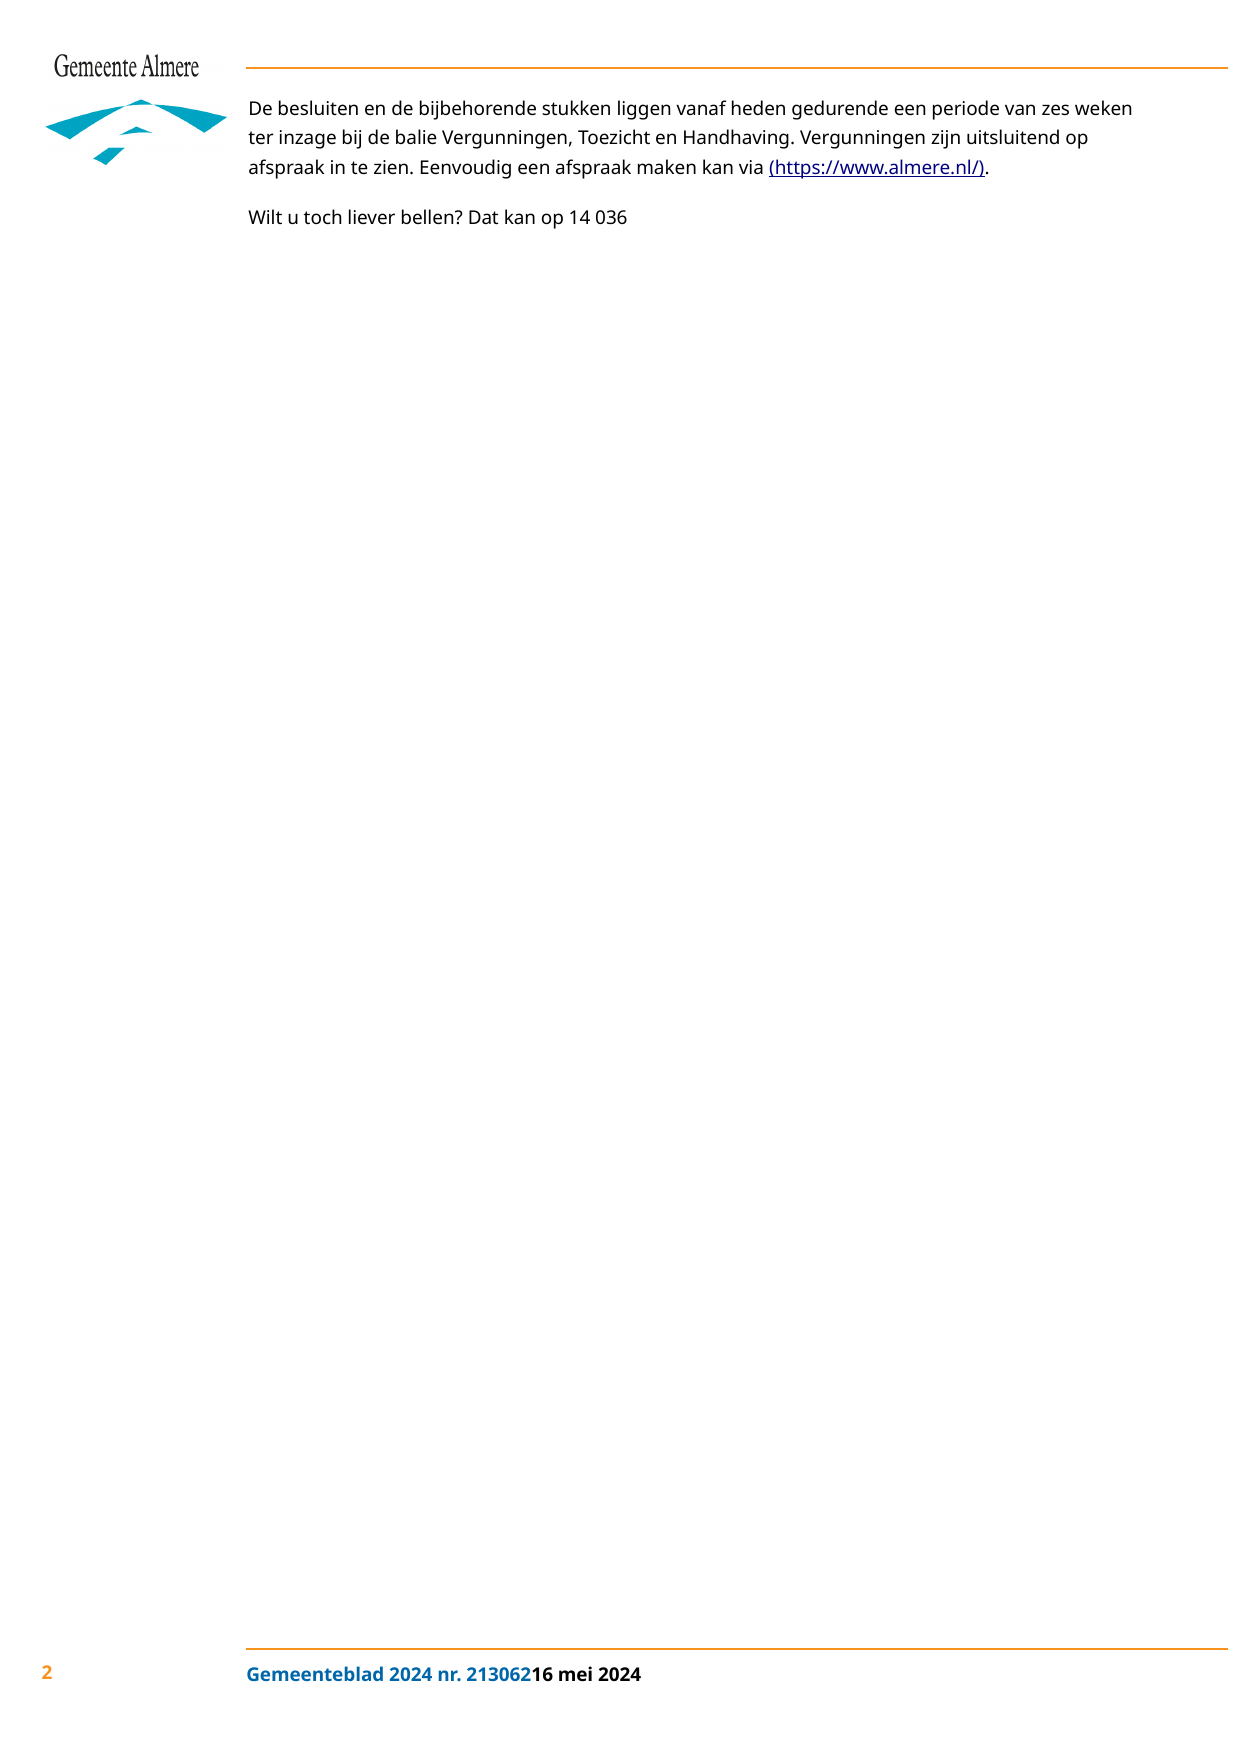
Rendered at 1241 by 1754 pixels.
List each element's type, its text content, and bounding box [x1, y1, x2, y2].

text De besluiten en de bijbehorende stukken liggen vanaf heden gedurende een periode van zes weken ter inzage bij de balie Vergunningen, Toezicht en Handhaving. Vergunningen zijn uitsluitend op afspraak in te zien. Eenvoudig een afspraak maken kan via (https://www.almere.nl/). [248, 95, 1152, 180]
text Wilt u toch liever bellen? Dat kan op 14 036 [248, 204, 1152, 230]
picture [41, 47, 231, 172]
